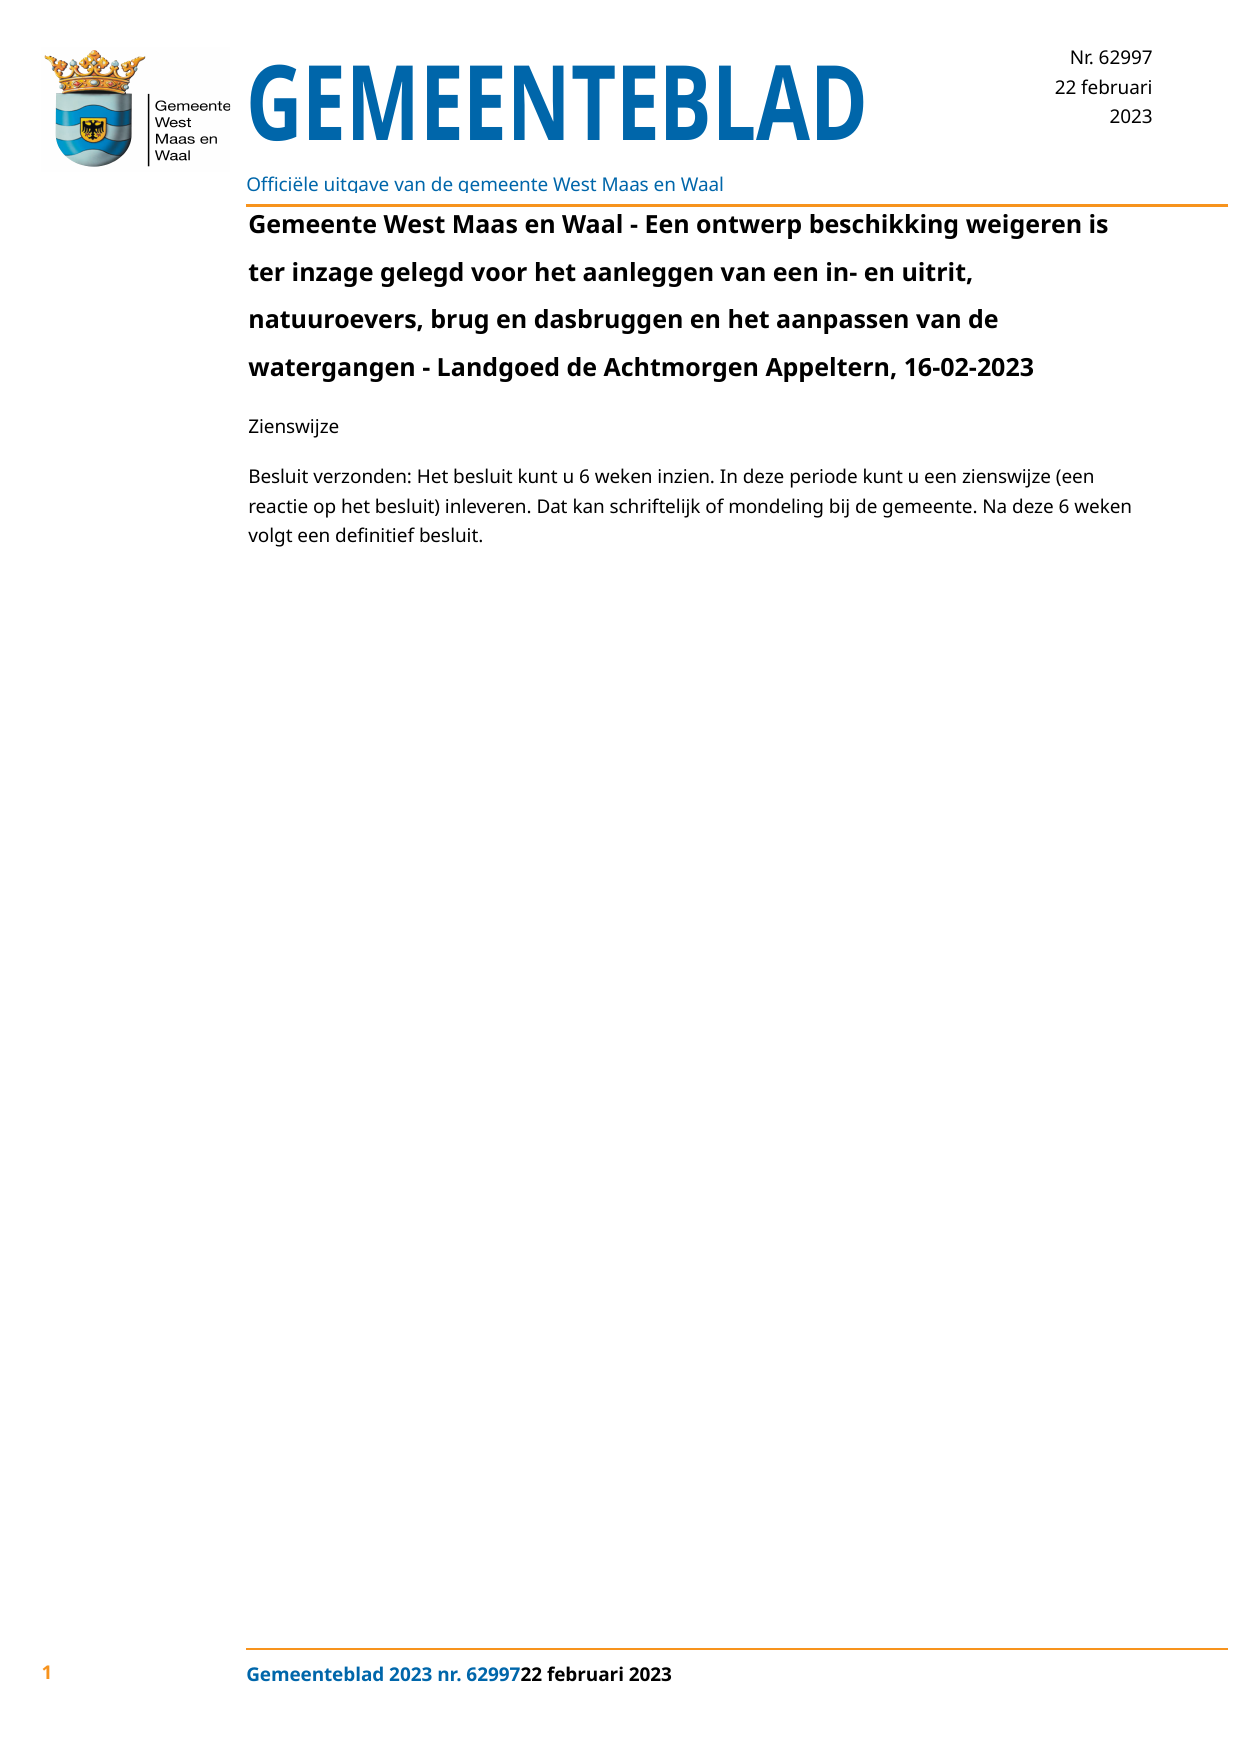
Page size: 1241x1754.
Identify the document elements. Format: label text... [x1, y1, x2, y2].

picture [41, 47, 231, 172]
text Besluit verzonden: Het besluit kunt u 6 weken inzien. In deze periode kunt u een zienswijze (een reactie op het besluit) inleveren. Dat kan schriftelijk of mondeling bij de gemeente. Na deze 6 weken volgt een definitief besluit. [248, 463, 1152, 548]
text Gemeente West Maas en Waal - Een ontwerp beschikking weigeren is ter inzage gelegd voor het aanleggen van een in- en uitrit, natuuroevers, brug en dasbruggen en het aanpassen van de watergangen - Landgoed de Achtmorgen Appeltern, 16-02-2023 [248, 207, 1152, 384]
text Zienswijze [248, 413, 1152, 439]
